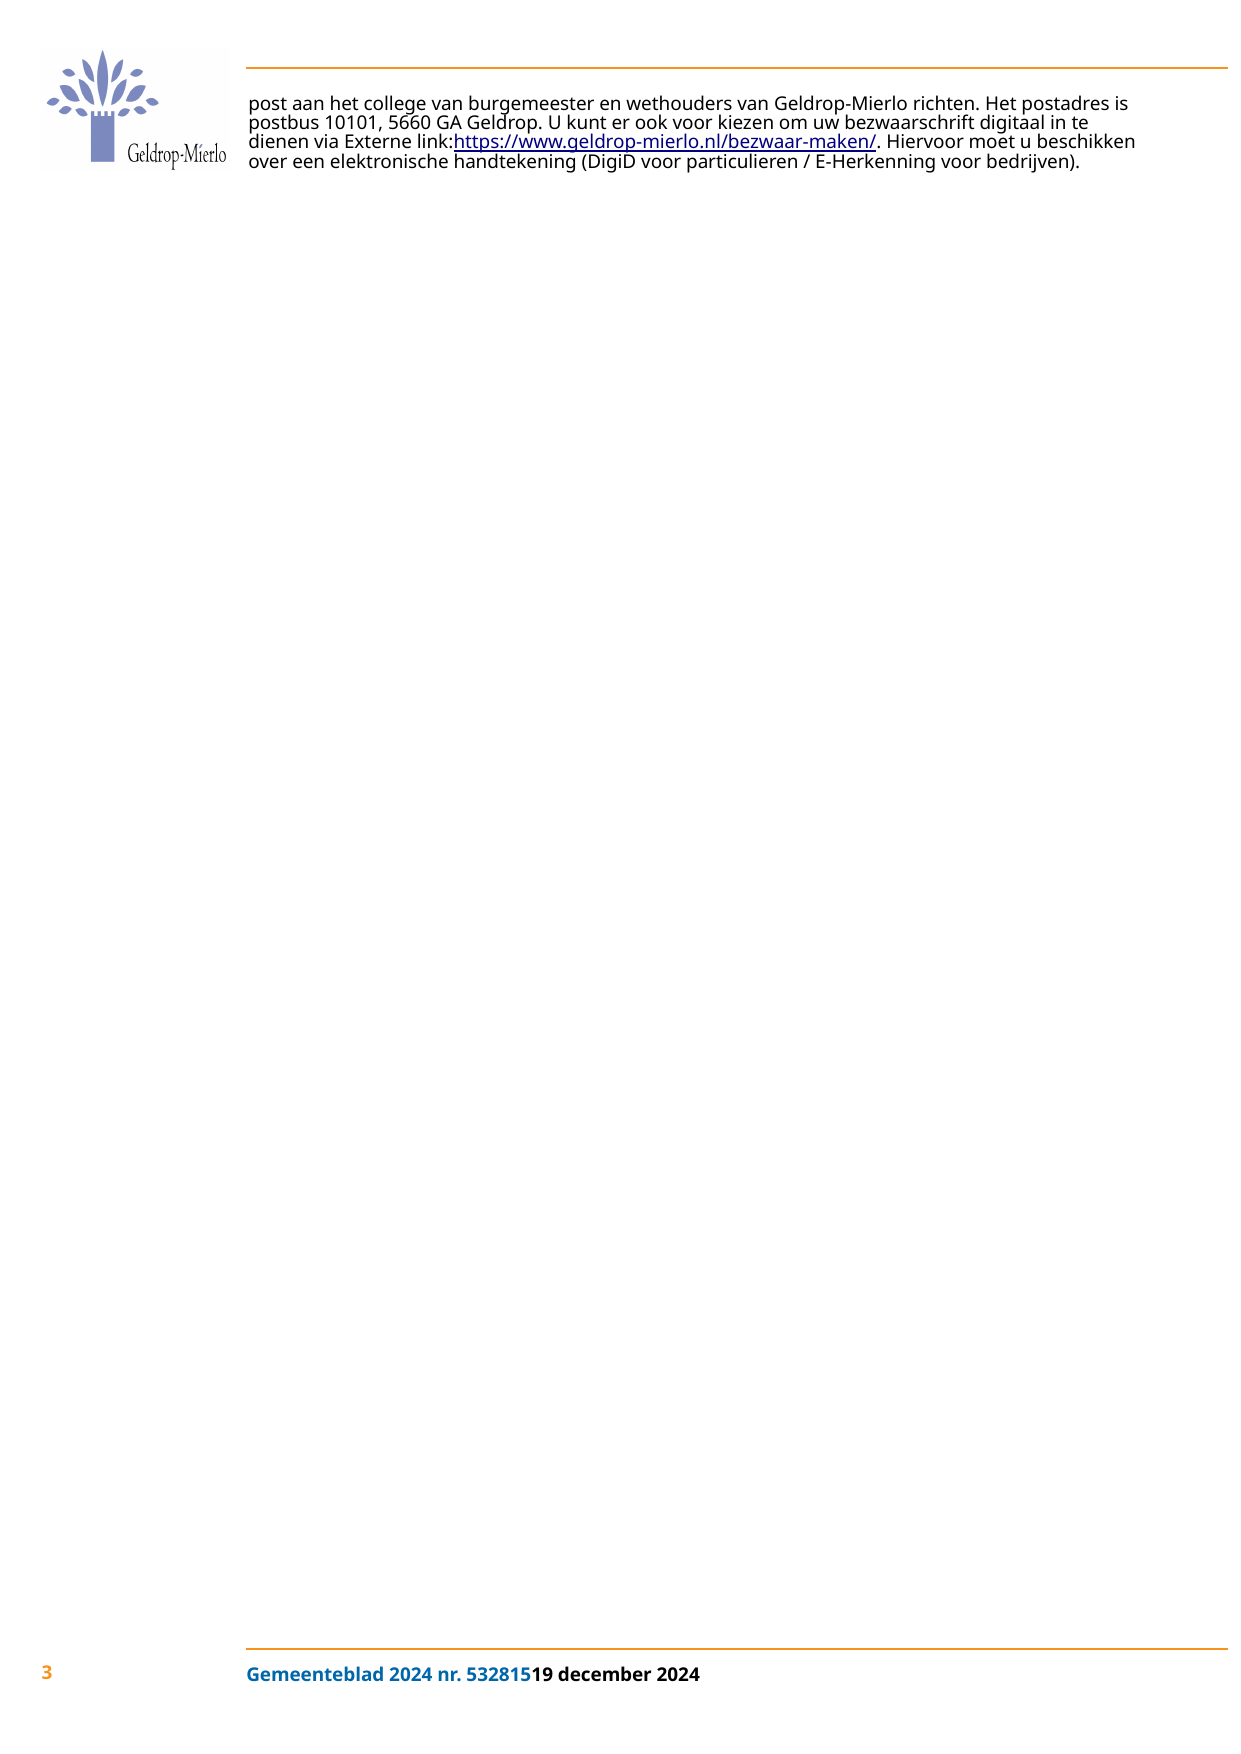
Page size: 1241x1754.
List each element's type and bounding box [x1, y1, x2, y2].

picture [41, 47, 231, 172]
